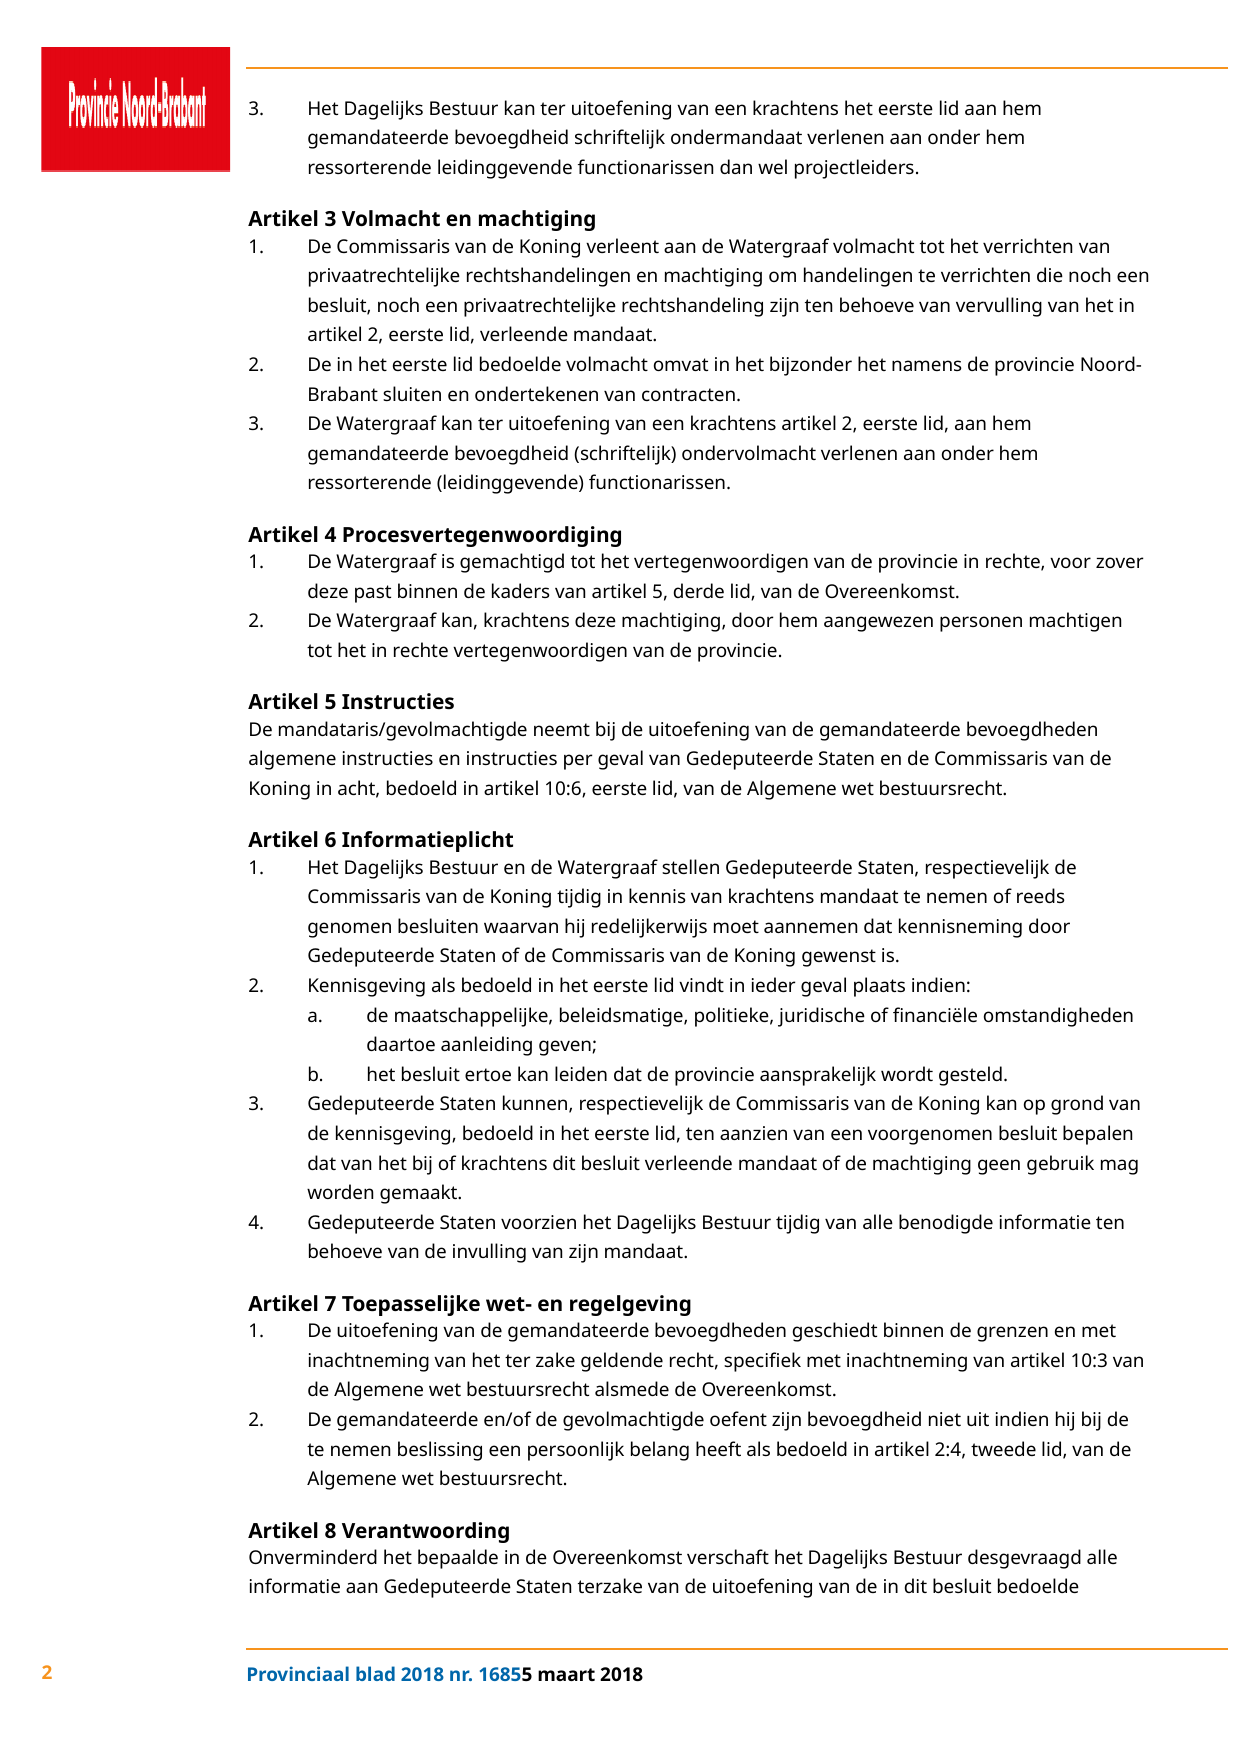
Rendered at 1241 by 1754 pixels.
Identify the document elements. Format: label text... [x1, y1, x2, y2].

text Artikel 6 Informatieplicht [248, 826, 1152, 854]
picture [41, 47, 231, 172]
list Kennisgeving als bedoeld in het eerste lid vindt in ieder geval plaats indien: [248, 972, 1152, 998]
list De Commissaris van de Koning verleent aan de Watergraaf volmacht tot het verrichten van privaatrechtelijke rechtshandelingen en machtiging om handelingen te verrichten die noch een besluit, noch een privaatrechtelijke rechtshandeling zijn ten behoeve van vervulling van het in artikel 2, eerste lid, verleende mandaat. [248, 233, 1152, 347]
list De Watergraaf kan, krachtens deze machtiging, door hem aangewezen personen machtigen tot het in rechte vertegenwoordigen van de provincie. [248, 607, 1152, 663]
list het besluit ertoe kan leiden dat de provincie aansprakelijk wordt gesteld. [307, 1061, 1152, 1087]
list Gedeputeerde Staten voorzien het Dagelijks Bestuur tijdig van alle benodigde informatie ten behoeve van de invulling van zijn mandaat. [248, 1209, 1152, 1264]
list Gedeputeerde Staten kunnen, respectievelijk de Commissaris van de Koning kan op grond van de kennisgeving, bedoeld in het eerste lid, ten aanzien van een voorgenomen besluit bepalen dat van het bij of krachtens dit besluit verleende mandaat of de machtiging geen gebruik mag worden gemaakt. [248, 1091, 1152, 1205]
list De Watergraaf kan ter uitoefening van een krachtens artikel 2, eerste lid, aan hem gemandateerde bevoegdheid (schriftelijk) ondervolmacht verlenen aan onder hem ressorterende (leidinggevende) functionarissen. [248, 410, 1152, 495]
list Het Dagelijks Bestuur en de Watergraaf stellen Gedeputeerde Staten, respectievelijk de Commissaris van de Koning tijdig in kennis van krachtens mandaat te nemen of reeds genomen besluiten waarvan hij redelijkerwijs moet aannemen dat kennisneming door Gedeputeerde Staten of de Commissaris van de Koning gewenst is. [248, 854, 1152, 968]
text Artikel 3 Volmacht en machtiging [248, 204, 1152, 233]
text Artikel 5 Instructies [248, 687, 1152, 716]
text Artikel 8 Verantwoording [248, 1516, 1152, 1544]
list De Watergraaf is gemachtigd tot het vertegenwoordigen van de provincie in rechte, voor zover deze past binnen de kaders van artikel 5, derde lid, van de Overeenkomst. [248, 548, 1152, 604]
text De mandataris/gevolmachtigde neemt bij de uitoefening van de gemandateerde bevoegdheden algemene instructies en instructies per geval van Gedeputeerde Staten en de Commissaris van de Koning in acht, bedoeld in artikel 10:6, eerste lid, van de Algemene wet bestuursrecht. [248, 716, 1152, 801]
text Artikel 4 Procesvertegenwoordiging [248, 520, 1152, 548]
text Onverminderd het bepaalde in de Overeenkomst verschaft het Dagelijks Bestuur desgevraagd alle informatie aan Gedeputeerde Staten terzake van de uitoefening van de in dit besluit bedoelde [248, 1544, 1152, 1599]
list De in het eerste lid bedoelde volmacht omvat in het bijzonder het namens de provincie Noord-Brabant sluiten en ondertekenen van contracten. [248, 351, 1152, 406]
list de maatschappelijke, beleidsmatige, politieke, juridische of financiële omstandigheden daartoe aanleiding geven; [307, 1002, 1152, 1057]
list De uitoefening van de gemandateerde bevoegdheden geschiedt binnen de grenzen en met inachtneming van het ter zake geldende recht, specifiek met inachtneming van artikel 10:3 van de Algemene wet bestuursrecht alsmede de Overeenkomst. [248, 1317, 1152, 1402]
text Artikel 7 Toepasselijke wet- en regelgeving [248, 1289, 1152, 1317]
list Het Dagelijks Bestuur kan ter uitoefening van een krachtens het eerste lid aan hem gemandateerde bevoegdheid schriftelijk ondermandaat verlenen aan onder hem ressorterende leidinggevende functionarissen dan wel projectleiders. [248, 95, 1152, 180]
list De gemandateerde en/of de gevolmachtigde oefent zijn bevoegdheid niet uit indien hij bij de te nemen beslissing een persoonlijk belang heeft als bedoeld in artikel 2:4, tweede lid, van de Algemene wet bestuursrecht. [248, 1406, 1152, 1491]
